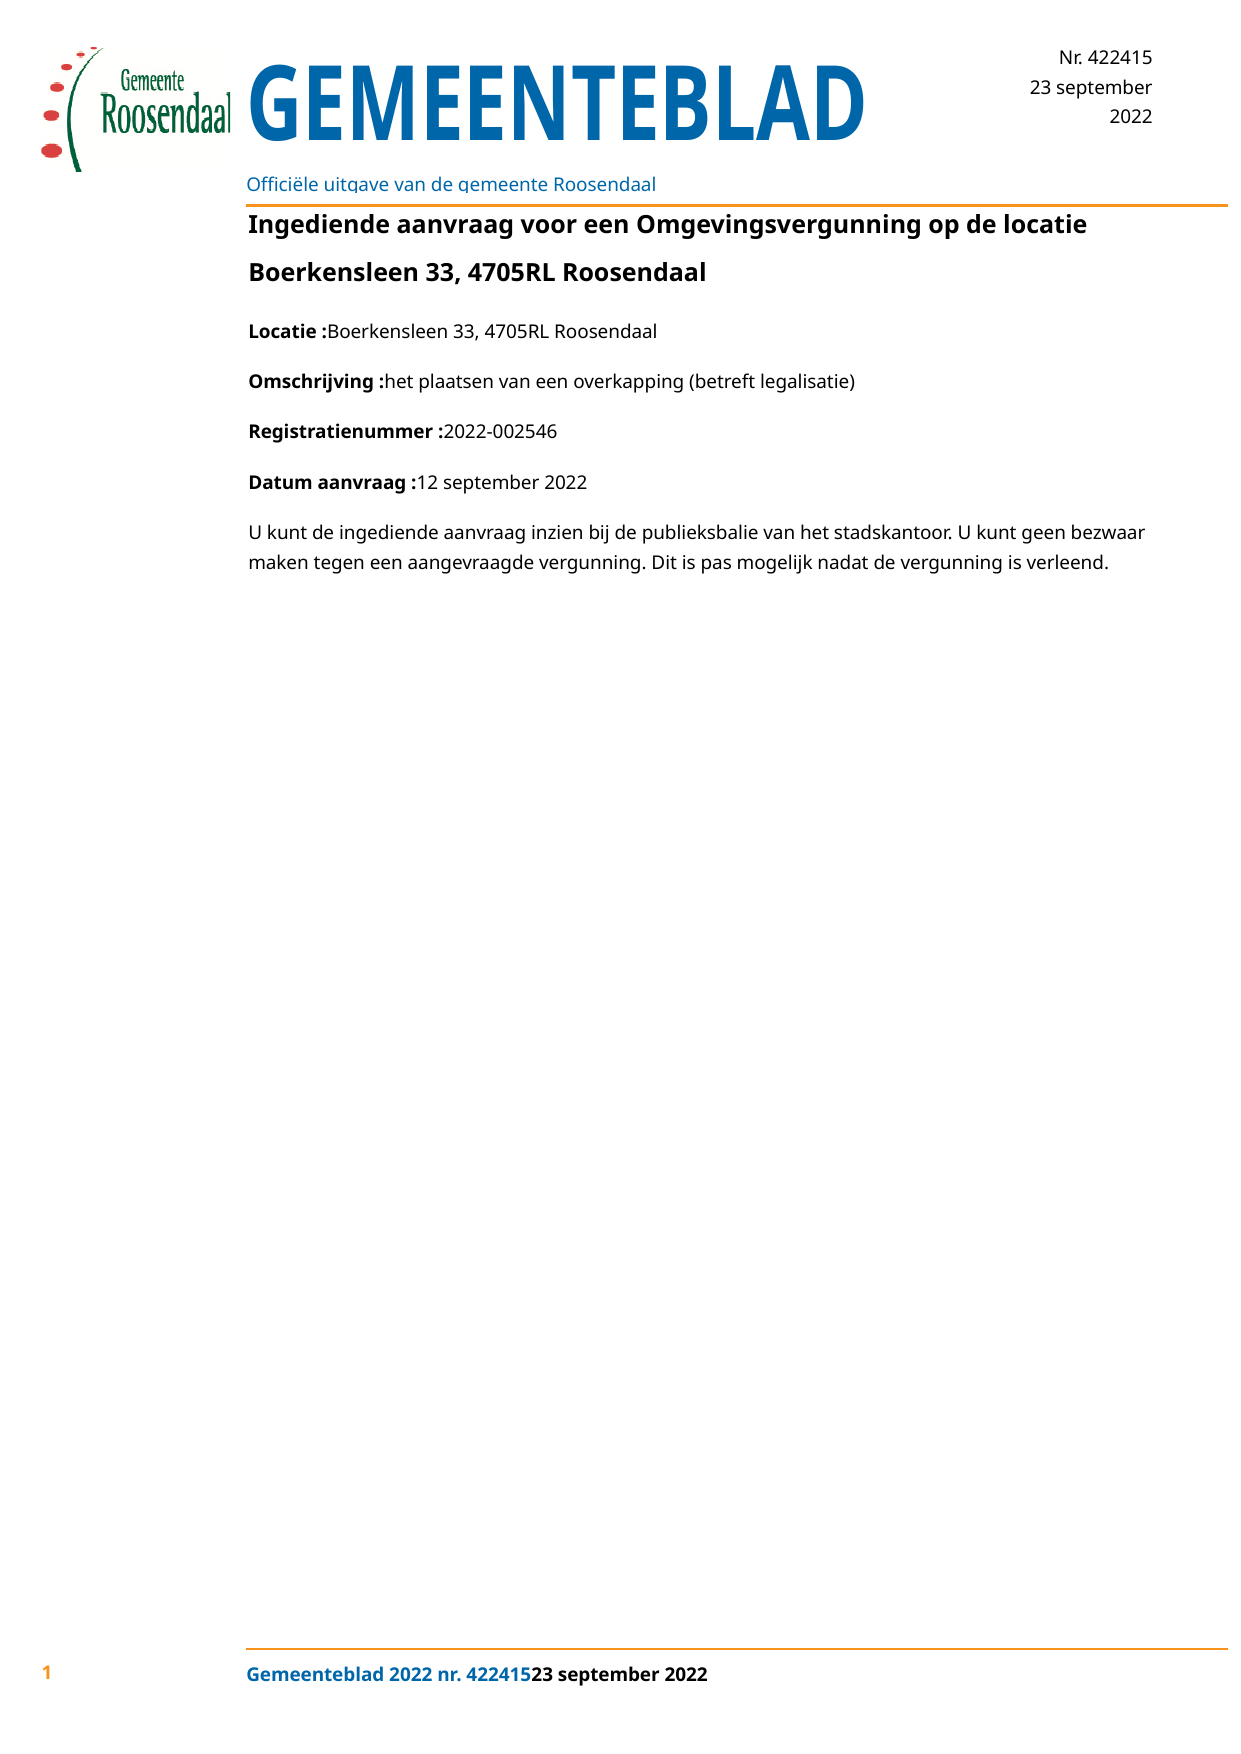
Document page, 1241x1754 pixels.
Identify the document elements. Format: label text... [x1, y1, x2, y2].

text U kunt de ingediende aanvraag inzien bij de publieksbalie van het stadskantoor. U kunt geen bezwaar maken tegen een aangevraagde vergunning. Dit is pas mogelijk nadat de vergunning is verleend. [248, 519, 1152, 575]
text Registratienummer :2022-002546 [248, 419, 1152, 444]
picture [41, 47, 231, 172]
text Locatie :Boerkensleen 33, 4705RL Roosendaal [248, 318, 1152, 344]
text Ingediende aanvraag voor een Omgevingsvergunning op de locatie Boerkensleen 33, 4705RL Roosendaal [248, 207, 1152, 288]
text Omschrijving :het plaatsen van een overkapping (betreft legalisatie) [248, 368, 1152, 394]
text Datum aanvraag :12 september 2022 [248, 469, 1152, 495]
